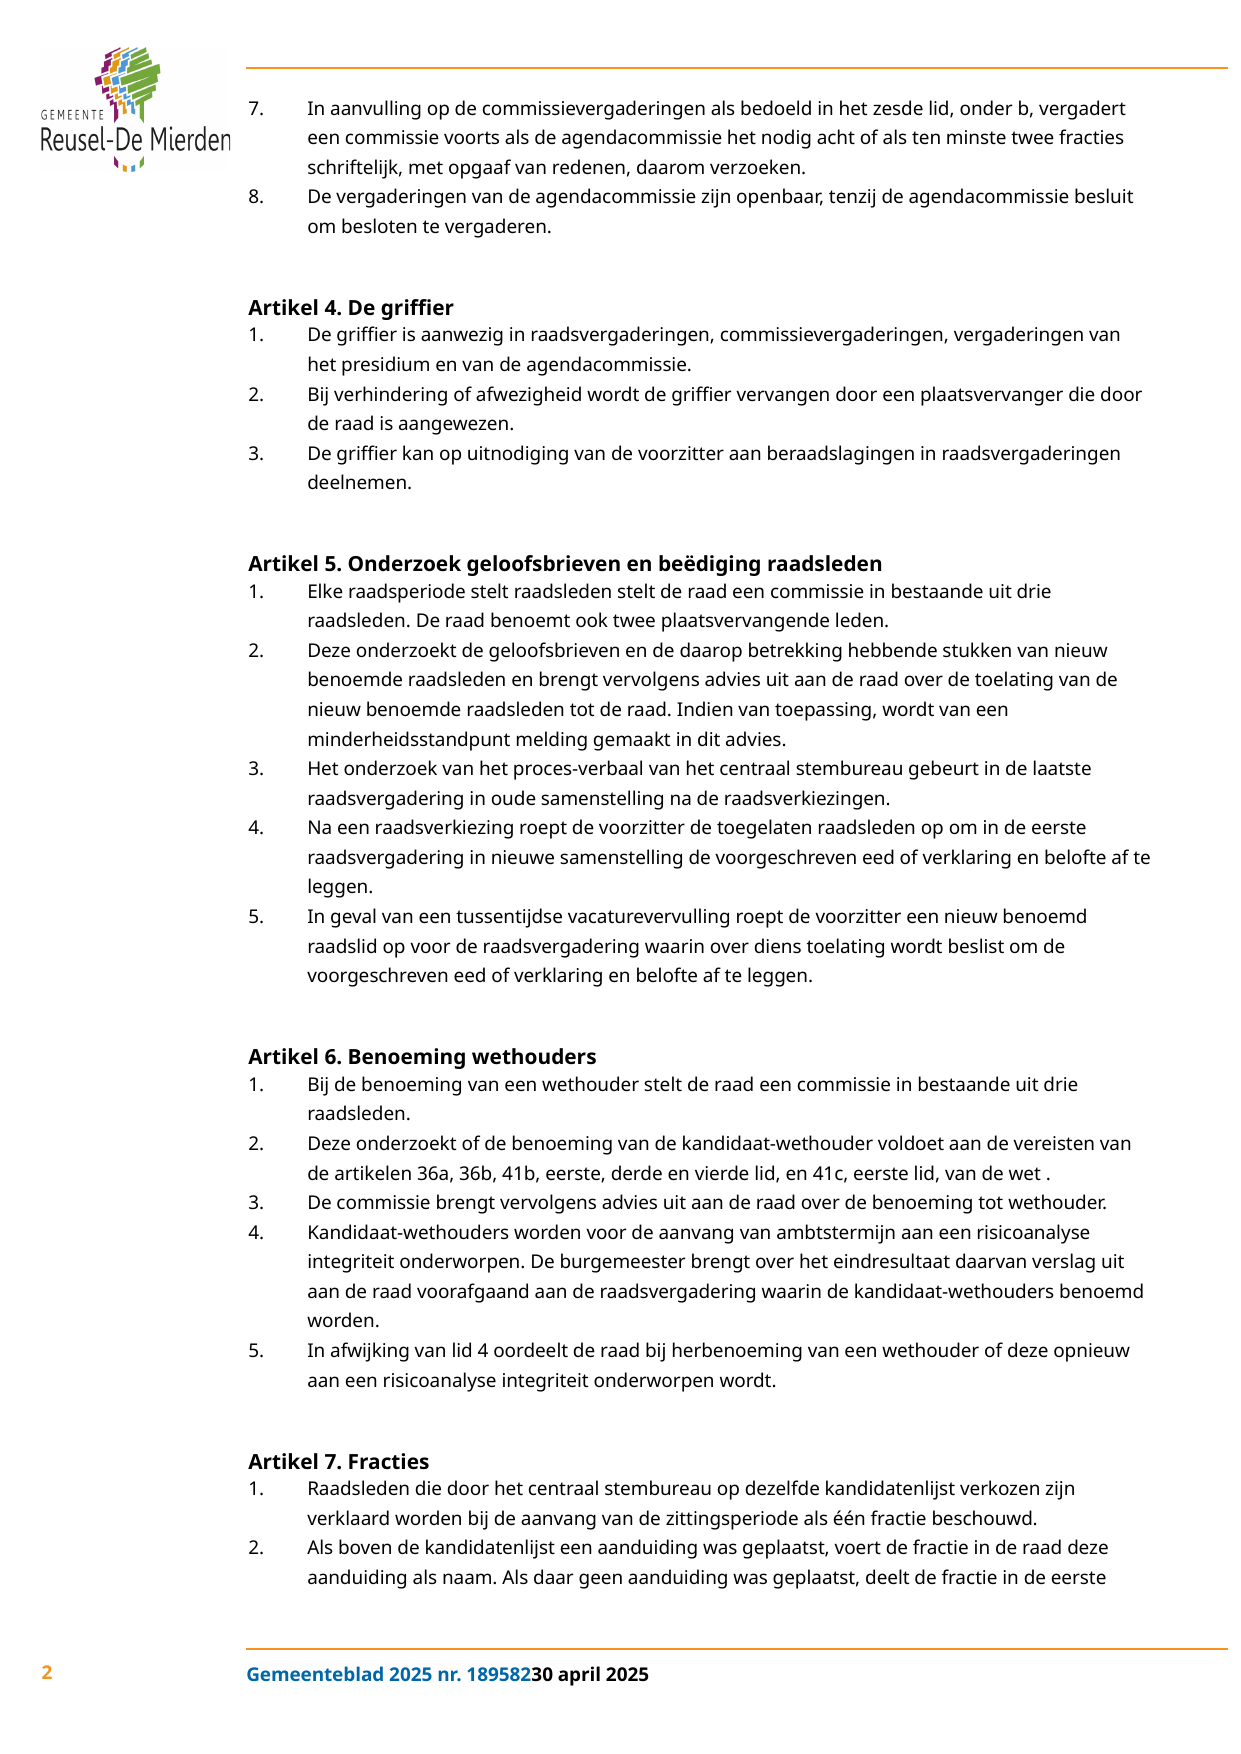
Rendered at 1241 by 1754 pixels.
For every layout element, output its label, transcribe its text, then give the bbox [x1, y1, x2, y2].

picture [41, 47, 231, 172]
list Bij verhindering of afwezigheid wordt de griffier vervangen door een plaatsvervanger die door de raad is aangewezen. [248, 381, 1152, 436]
list Raadsleden die door het centraal stembureau op dezelfde kandidatenlijst verkozen zijn verklaard worden bij de aanvang van de zittingsperiode als één fractie beschouwd. [248, 1475, 1152, 1531]
list In aanvulling op de commissievergaderingen als bedoeld in het zesde lid, onder b, vergadert een commissie voorts als de agendacommissie het nodig acht of als ten minste twee fracties schriftelijk, met opgaaf van redenen, daarom verzoeken. [248, 95, 1152, 180]
list Het onderzoek van het proces-verbaal van het centraal stembureau gebeurt in de laatste raadsvergadering in oude samenstelling na de raadsverkiezingen. [248, 755, 1152, 811]
list Als boven de kandidatenlijst een aanduiding was geplaatst, voert de fractie in de raad deze aanduiding als naam. Als daar geen aanduiding was geplaatst, deelt de fractie in de eerste [248, 1534, 1152, 1590]
list De griffier kan op uitnodiging van de voorzitter aan beraadslagingen in raadsvergaderingen deelnemen. [248, 440, 1152, 495]
list De commissie brengt vervolgens advies uit aan de raad over de benoeming tot wethouder. [248, 1189, 1152, 1215]
list In geval van een tussentijdse vacaturevervulling roept de voorzitter een nieuw benoemd raadslid op voor de raadsvergadering waarin over diens toelating wordt beslist om de voorgeschreven eed of verklaring en belofte af te leggen. [248, 903, 1152, 988]
list Deze onderzoekt de geloofsbrieven en de daarop betrekking hebbende stukken van nieuw benoemde raadsleden en brengt vervolgens advies uit aan de raad over de toelating van de nieuw benoemde raadsleden tot de raad. Indien van toepassing, wordt van een minderheidsstandpunt melding gemaakt in dit advies. [248, 637, 1152, 752]
list Na een raadsverkiezing roept de voorzitter de toegelaten raadsleden op om in de eerste raadsvergadering in nieuwe samenstelling de voorgeschreven eed of verklaring en belofte af te leggen. [248, 814, 1152, 899]
list De griffier is aanwezig in raadsvergaderingen, commissievergaderingen, vergaderingen van het presidium en van de agendacommissie. [248, 322, 1152, 377]
text Artikel 7. Fracties [248, 1447, 1152, 1475]
list Kandidaat-wethouders worden voor de aanvang van ambtstermijn aan een risicoanalyse integriteit onderworpen. De burgemeester brengt over het eindresultaat daarvan verslag uit aan de raad voorafgaand aan de raadsvergadering waarin de kandidaat-wethouders benoemd worden. [248, 1219, 1152, 1333]
list De vergaderingen van de agendacommissie zijn openbaar, tenzij de agendacommissie besluit om besloten te vergaderen. [248, 183, 1152, 239]
text Artikel 5. Onderzoek geloofsbrieven en beëdiging raadsleden [248, 549, 1152, 578]
list Bij de benoeming van een wethouder stelt de raad een commissie in bestaande uit drie raadsleden. [248, 1071, 1152, 1126]
list Deze onderzoekt of de benoeming van de kandidaat-wethouder voldoet aan de vereisten van de artikelen 36a, 36b, 41b, eerste, derde en vierde lid, en 41c, eerste lid, van de wet . [248, 1130, 1152, 1185]
list Elke raadsperiode stelt raadsleden stelt de raad een commissie in bestaande uit drie raadsleden. De raad benoemt ook twee plaatsvervangende leden. [248, 578, 1152, 633]
list In afwijking van lid 4 oordeelt de raad bij herbenoeming van een wethouder of deze opnieuw aan een risicoanalyse integriteit onderworpen wordt. [248, 1337, 1152, 1392]
text Artikel 6. Benoeming wethouders [248, 1042, 1152, 1071]
text Artikel 4. De griffier [248, 293, 1152, 322]
